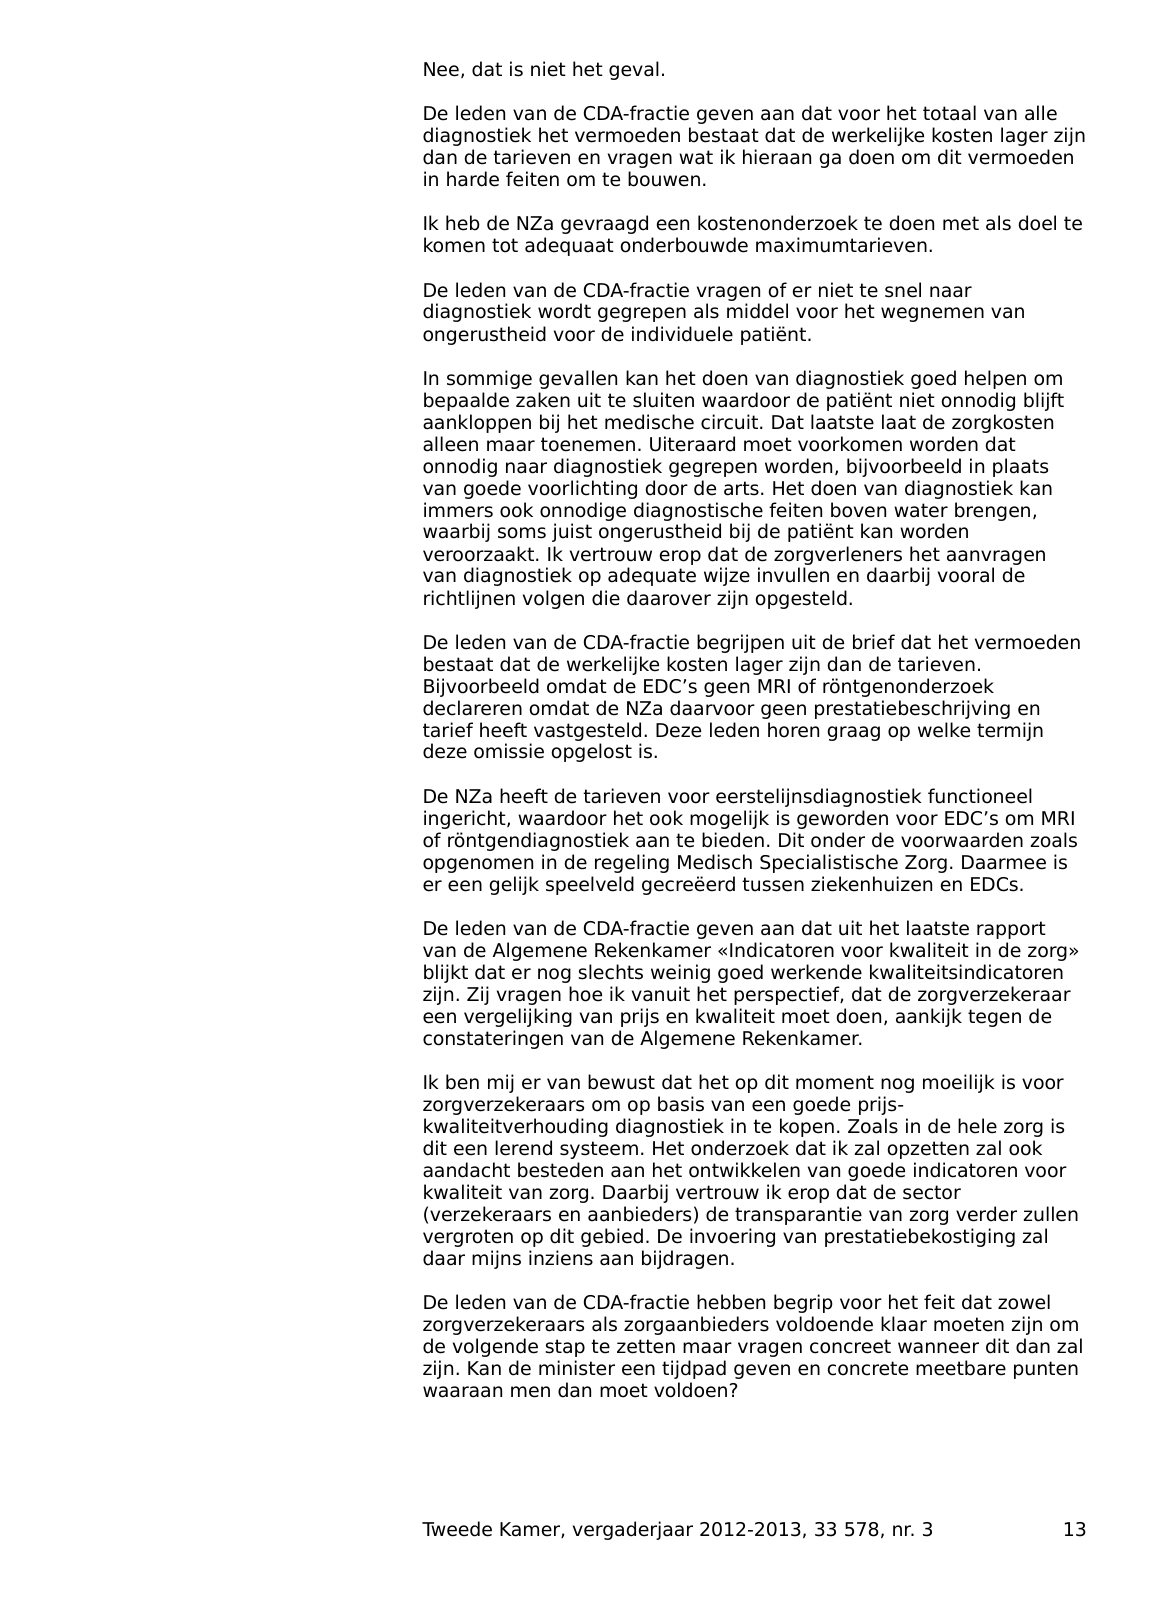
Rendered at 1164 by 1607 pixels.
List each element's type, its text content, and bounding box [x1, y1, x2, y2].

text In sommige gevallen kan het doen van diagnostiek goed helpen om bepaalde zaken uit te sluiten waardoor de patiënt niet onnodig blijft aankloppen bij het medische circuit. Dat laatste laat de zorgkosten alleen maar toenemen. Uiteraard moet voorkomen worden dat onnodig naar diagnostiek gegrepen worden, bijvoorbeeld in plaats van goede voorlichting door de arts. Het doen van diagnostiek kan immers ook onnodige diagnostische feiten boven water brengen, waarbij soms juist ongerustheid bij de patiënt kan worden veroorzaakt. Ik vertrouw erop dat de zorgverleners het aanvragen van diagnostiek op adequate wijze invullen en daarbij vooral de richtlijnen volgen die daarover zijn opgesteld. [422, 368, 1087, 609]
text De leden van de CDA-fractie hebben begrip voor het feit dat zowel zorgverzekeraars als zorgaanbieders voldoende klaar moeten zijn om de volgende stap te zetten maar vragen concreet wanneer dit dan zal zijn. Kan de minister een tijdpad geven en concrete meetbare punten waaraan men dan moet voldoen? [422, 1292, 1087, 1402]
text De leden van de CDA-fractie geven aan dat voor het totaal van alle diagnostiek het vermoeden bestaat dat de werkelijke kosten lager zijn dan de tarieven en vragen wat ik hieraan ga doen om dit vermoeden in harde feiten om te bouwen. [422, 103, 1087, 191]
text De leden van de CDA-fractie vragen of er niet te snel naar diagnostiek wordt gegrepen als middel voor het wegnemen van ongerustheid voor de individuele patiënt. [422, 279, 1087, 345]
text De leden van de CDA-fractie geven aan dat uit het laatste rapport van de Algemene Rekenkamer «Indicatoren voor kwaliteit in de zorg» blijkt dat er nog slechts weinig goed werkende kwaliteitsindicatoren zijn. Zij vragen hoe ik vanuit het perspectief, dat de zorgverzekeraar een vergelijking van prijs en kwaliteit moet doen, aankijk tegen de constateringen van de Algemene Rekenkamer. [422, 918, 1087, 1049]
text De leden van de CDA-fractie begrijpen uit de brief dat het vermoeden bestaat dat de werkelijke kosten lager zijn dan de tarieven. Bijvoorbeeld omdat de EDC’s geen MRI of röntgenonderzoek declareren omdat de NZa daarvoor geen prestatiebeschrijving en tarief heeft vastgesteld. Deze leden horen graag op welke termijn deze omissie opgelost is. [422, 632, 1087, 763]
text Ik heb de NZa gevraagd een kostenonderzoek te doen met als doel te komen tot adequaat onderbouwde maximumtarieven. [422, 213, 1087, 257]
text Nee, dat is niet het geval. [422, 59, 1087, 81]
text Ik ben mij er van bewust dat het op dit moment nog moeilijk is voor zorgverzekeraars om op basis van een goede prijs-kwaliteitverhouding diagnostiek in te kopen. Zoals in de hele zorg is dit een lerend systeem. Het onderzoek dat ik zal opzetten zal ook aandacht besteden aan het ontwikkelen van goede indicatoren voor kwaliteit van zorg. Daarbij vertrouw ik erop dat de sector (verzekeraars en aanbieders) de transparantie van zorg verder zullen vergroten op dit gebied. De invoering van prestatiebekostiging zal daar mijns inziens aan bijdragen. [422, 1072, 1087, 1269]
text De NZa heeft de tarieven voor eerstelijnsdiagnostiek functioneel ingericht, waardoor het ook mogelijk is geworden voor EDC’s om MRI of röntgendiagnostiek aan te bieden. Dit onder de voorwaarden zoals opgenomen in de regeling Medisch Specialistische Zorg. Daarmee is er een gelijk speelveld gecreëerd tussen ziekenhuizen en EDCs. [422, 786, 1087, 896]
